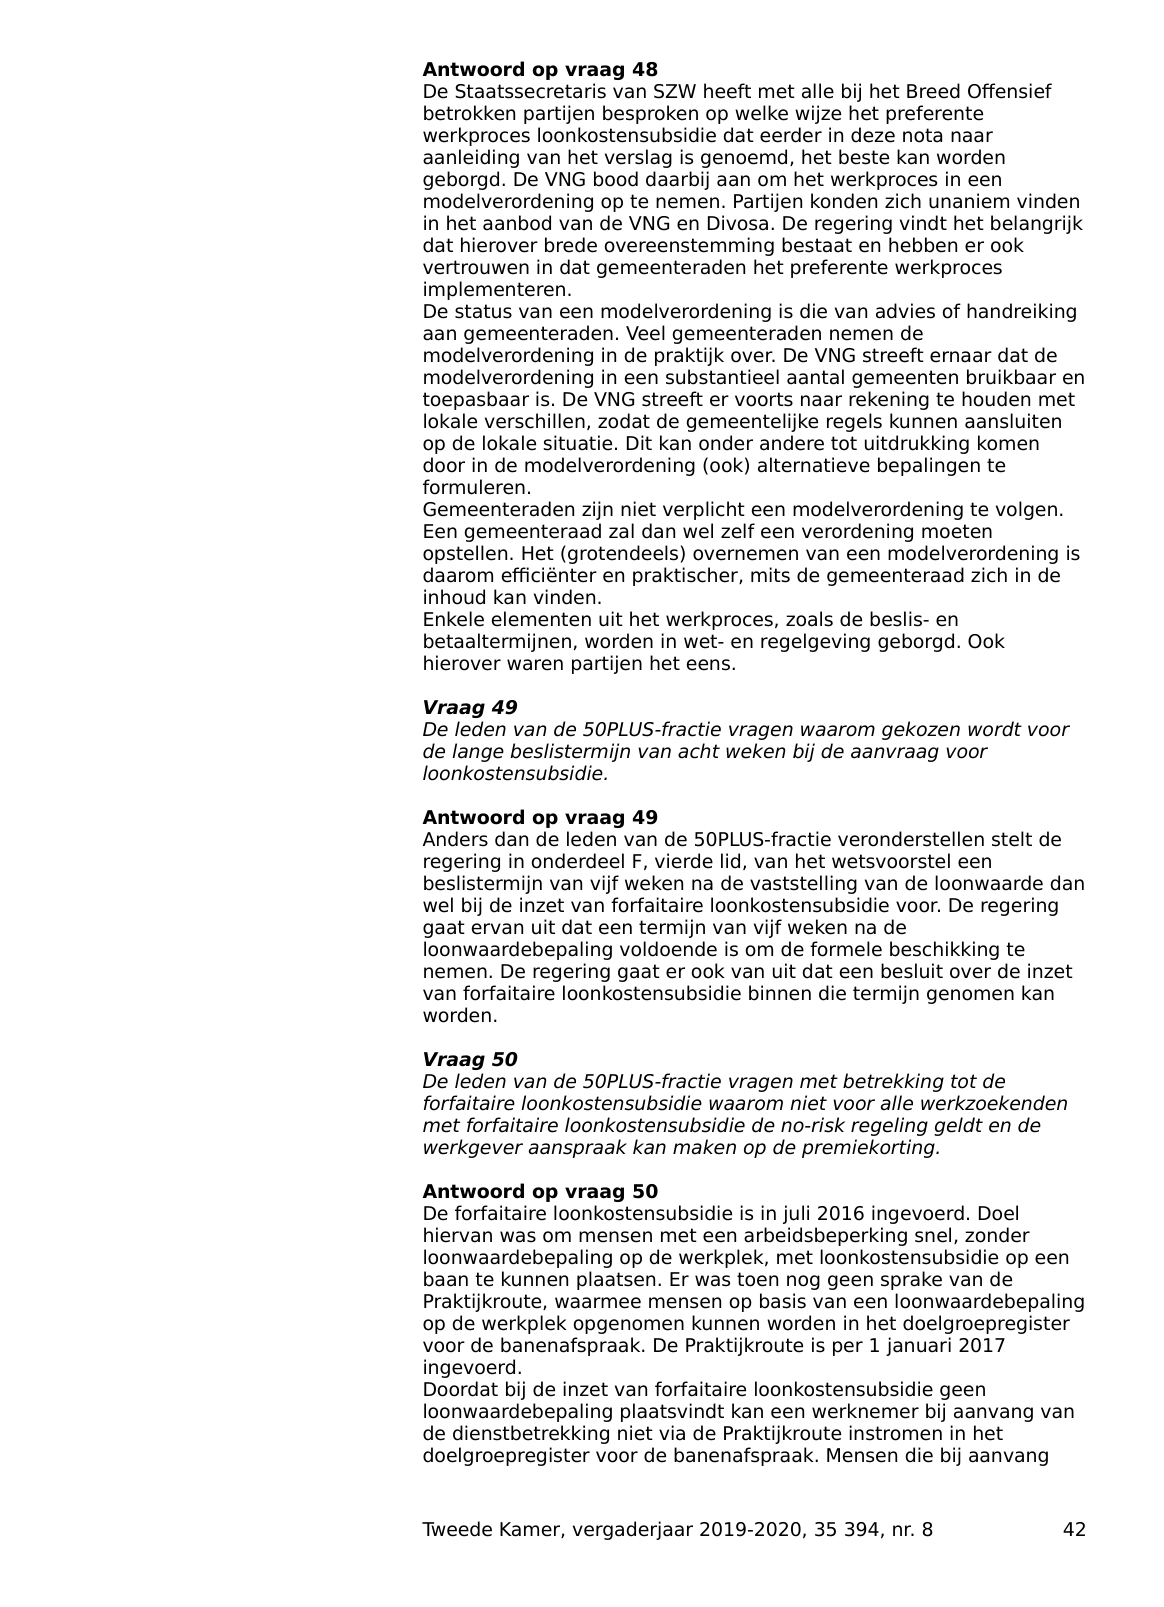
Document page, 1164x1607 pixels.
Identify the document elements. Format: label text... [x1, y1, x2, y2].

text De status van een modelverordening is die van advies of handreiking aan gemeenteraden. Veel gemeenteraden nemen de modelverordening in de praktijk over. De VNG streeft ernaar dat de modelverordening in een substantieel aantal gemeenten bruikbaar en toepasbaar is. De VNG streeft er voorts naar rekening te houden met lokale verschillen, zodat de gemeentelijke regels kunnen aansluiten op de lokale situatie. Dit kan onder andere tot uitdrukking komen door in de modelverordening (ook) alternatieve bepalingen te formuleren. [422, 301, 1087, 499]
text Anders dan de leden van de 50PLUS-fractie veronderstellen stelt de regering in onderdeel F, vierde lid, van het wetsvoorstel een beslistermijn van vijf weken na de vaststelling van de loonwaarde dan wel bij de inzet van forfaitaire loonkostensubsidie voor. De regering gaat ervan uit dat een termijn van vijf weken na de loonwaardebepaling voldoende is om de formele beschikking te nemen. De regering gaat er ook van uit dat een besluit over de inzet van forfaitaire loonkostensubsidie binnen die termijn genomen kan worden. [422, 829, 1087, 1027]
text Antwoord op vraag 50 [422, 1181, 1087, 1203]
text Antwoord op vraag 49 [422, 807, 1087, 829]
text Antwoord op vraag 48 [422, 59, 1087, 81]
text De leden van de 50PLUS-fractie vragen met betrekking tot de forfaitaire loonkostensubsidie waarom niet voor alle werkzoekenden met forfaitaire loonkostensubsidie de no-risk regeling geldt en de werkgever aanspraak kan maken op de premiekorting. [422, 1071, 1087, 1159]
text Vraag 50 [422, 1049, 1087, 1071]
text De forfaitaire loonkostensubsidie is in juli 2016 ingevoerd. Doel hiervan was om mensen met een arbeidsbeperking snel, zonder loonwaardebepaling op de werkplek, met loonkostensubsidie op een baan te kunnen plaatsen. Er was toen nog geen sprake van de Praktijkroute, waarmee mensen op basis van een loonwaardebepaling op de werkplek opgenomen kunnen worden in het doelgroepregister voor de banenafspraak. De Praktijkroute is per 1 januari 2017 ingevoerd. [422, 1203, 1087, 1379]
text Doordat bij de inzet van forfaitaire loonkostensubsidie geen loonwaardebepaling plaatsvindt kan een werknemer bij aanvang van de dienstbetrekking niet via de Praktijkroute instromen in het doelgroepregister voor de banenafspraak. Mensen die bij aanvang [422, 1379, 1087, 1467]
text Gemeenteraden zijn niet verplicht een modelverordening te volgen. Een gemeenteraad zal dan wel zelf een verordening moeten opstellen. Het (grotendeels) overnemen van een modelverordening is daarom efficiënter en praktischer, mits de gemeenteraad zich in de inhoud kan vinden. [422, 499, 1087, 608]
text Vraag 49 [422, 697, 1087, 719]
text De Staatssecretaris van SZW heeft met alle bij het Breed Offensief betrokken partijen besproken op welke wijze het preferente werkproces loonkostensubsidie dat eerder in deze nota naar aanleiding van het verslag is genoemd, het beste kan worden geborgd. De VNG bood daarbij aan om het werkproces in een modelverordening op te nemen. Partijen konden zich unaniem vinden in het aanbod van de VNG en Divosa. De regering vindt het belangrijk dat hierover brede overeenstemming bestaat en hebben er ook vertrouwen in dat gemeenteraden het preferente werkproces implementeren. [422, 81, 1087, 301]
text Enkele elementen uit het werkproces, zoals de beslis- en betaaltermijnen, worden in wet- en regelgeving geborgd. Ook hierover waren partijen het eens. [422, 608, 1087, 674]
text De leden van de 50PLUS-fractie vragen waarom gekozen wordt voor de lange beslistermijn van acht weken bij de aanvraag voor loonkostensubsidie. [422, 719, 1087, 784]
